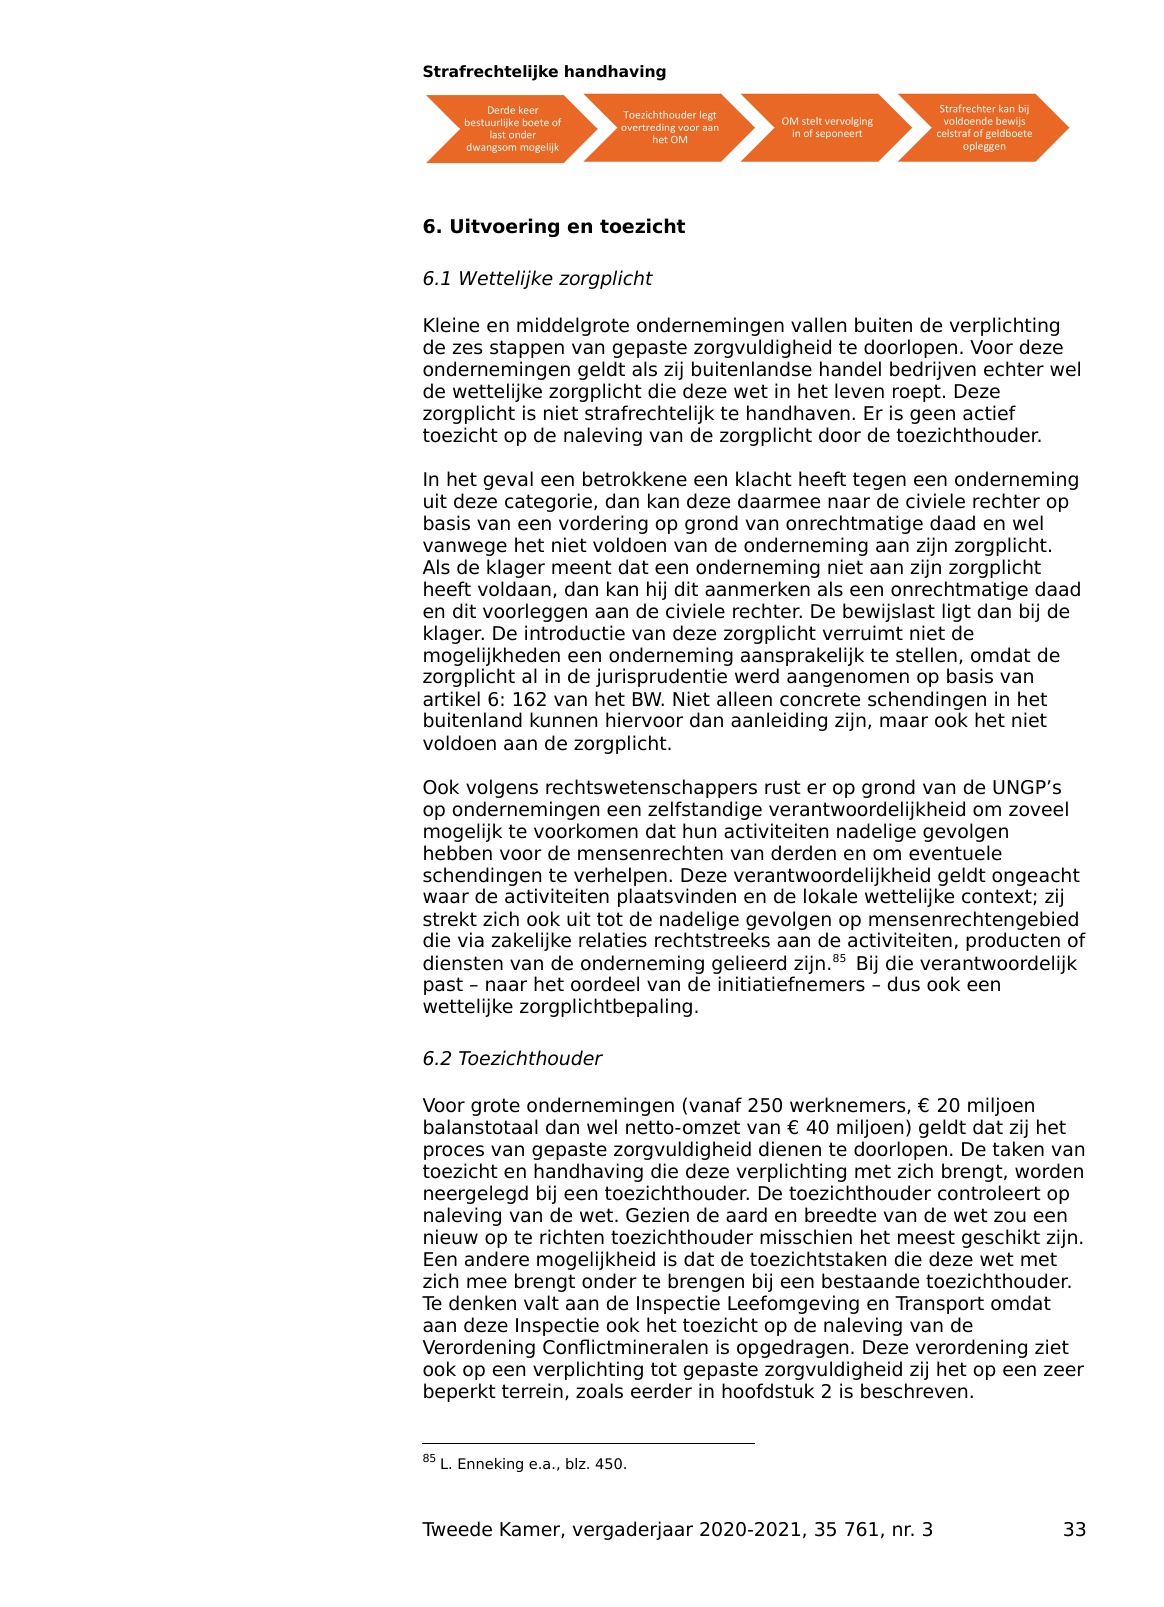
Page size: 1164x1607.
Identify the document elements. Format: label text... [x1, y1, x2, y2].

text Strafrechtelijke handhaving [422, 63, 1072, 81]
text In het geval een betrokkene een klacht heeft tegen een onderneming uit deze categorie, dan kan deze daarmee naar de civiele rechter op basis van een vordering op grond van onrechtmatige daad en wel vanwege het niet voldoen van de onderneming aan zijn zorgplicht. Als de klager meent dat een onderneming niet aan zijn zorgplicht heeft voldaan, dan kan hij dit aanmerken als een onrechtmatige daad en dit voorleggen aan de civiele rechter. De bewijslast ligt dan bij de klager. De introductie van deze zorgplicht verruimt niet de mogelijkheden een onderneming aansprakelijk te stellen, omdat de zorgplicht al in de jurisprudentie werd aangenomen op basis van artikel 6: 162 van het BW. Niet alleen concrete schendingen in het buitenland kunnen hiervoor dan aanleiding zijn, maar ook het niet voldoen aan de zorgplicht. [422, 469, 1087, 754]
picture [422, 92, 1072, 164]
subtitle 6.1 Wettelijke zorgplicht [422, 268, 1087, 289]
text L. Enneking e.a., blz. 450. [422, 1452, 1087, 1474]
subtitle 6. Uitvoering en toezicht [422, 216, 1087, 238]
text Voor grote ondernemingen (vanaf 250 werknemers, € 20 miljoen balanstotaal dan wel netto-omzet van € 40 miljoen) geldt dat zij het proces van gepaste zorgvuldigheid dienen te doorlopen. De taken van toezicht en handhaving die deze verplichting met zich brengt, worden neergelegd bij een toezichthouder. De toezichthouder controleert op naleving van de wet. Gezien de aard en breedte van de wet zou een nieuw op te richten toezichthouder misschien het meest geschikt zijn. Een andere mogelijkheid is dat de toezichtstaken die deze wet met zich mee brengt onder te brengen bij een bestaande toezichthouder. Te denken valt aan de Inspectie Leefomgeving en Transport omdat aan deze Inspectie ook het toezicht op de naleving van de Verordening Conflictmineralen is opgedragen. Deze verordening ziet ook op een verplichting tot gepaste zorgvuldigheid zij het op een zeer beperkt terrein, zoals eerder in hoofdstuk 2 is beschreven. [422, 1095, 1087, 1403]
text Ook volgens rechtswetenschappers rust er op grond van de UNGP’s op ondernemingen een zelfstandige verantwoordelijkheid om zoveel mogelijk te voorkomen dat hun activiteiten nadelige gevolgen hebben voor de mensenrechten van derden en om eventuele schendingen te verhelpen. Deze verantwoordelijkheid geldt ongeacht waar de activiteiten plaatsvinden en de lokale wettelijke context; zij strekt zich ook uit tot de nadelige gevolgen op mensenrechtengebied die via zakelijke relaties rechtstreeks aan de activiteiten, producten of diensten van de onderneming gelieerd zijn. Bij die verantwoordelijk past – naar het oordeel van de initiatiefnemers – dus ook een wettelijke zorgplichtbepaling. [422, 777, 1087, 1018]
text Kleine en middelgrote ondernemingen vallen buiten de verplichting de zes stappen van gepaste zorgvuldigheid te doorlopen. Voor deze ondernemingen geldt als zij buitenlandse handel bedrijven echter wel de wettelijke zorgplicht die deze wet in het leven roept. Deze zorgplicht is niet strafrechtelijk te handhaven. Er is geen actief toezicht op de naleving van de zorgplicht door de toezichthouder. [422, 314, 1087, 446]
subtitle 6.2 Toezichthouder [422, 1048, 1087, 1070]
